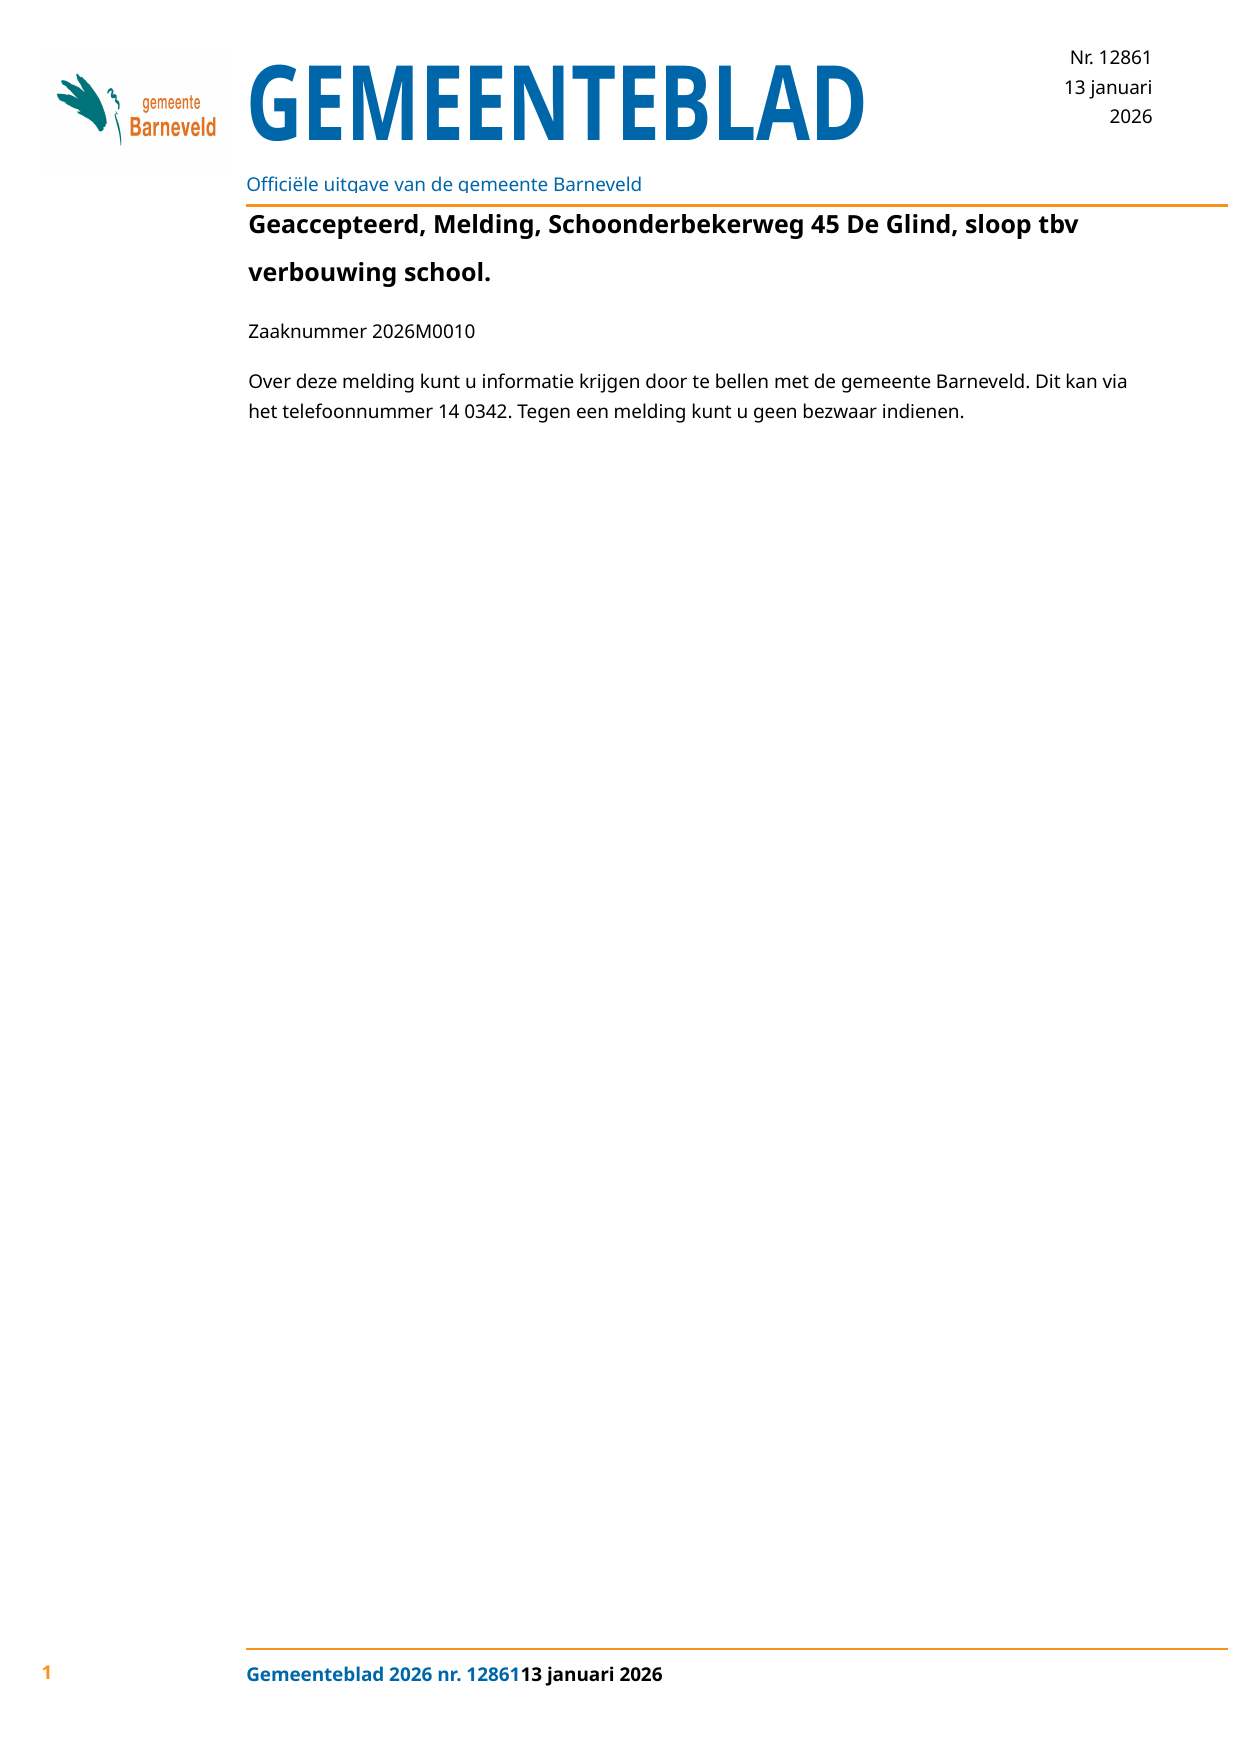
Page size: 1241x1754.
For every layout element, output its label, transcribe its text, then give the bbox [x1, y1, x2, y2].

picture [41, 47, 231, 172]
text Geaccepteerd, Melding, Schoonderbekerweg 45 De Glind, sloop tbv verbouwing school. [248, 207, 1152, 288]
text Over deze melding kunt u informatie krijgen door te bellen met de gemeente Barneveld. Dit kan via het telefoonnummer 14 0342. Tegen een melding kunt u geen bezwaar indienen. [248, 368, 1152, 424]
text Zaaknummer 2026M0010 [248, 318, 1152, 344]
